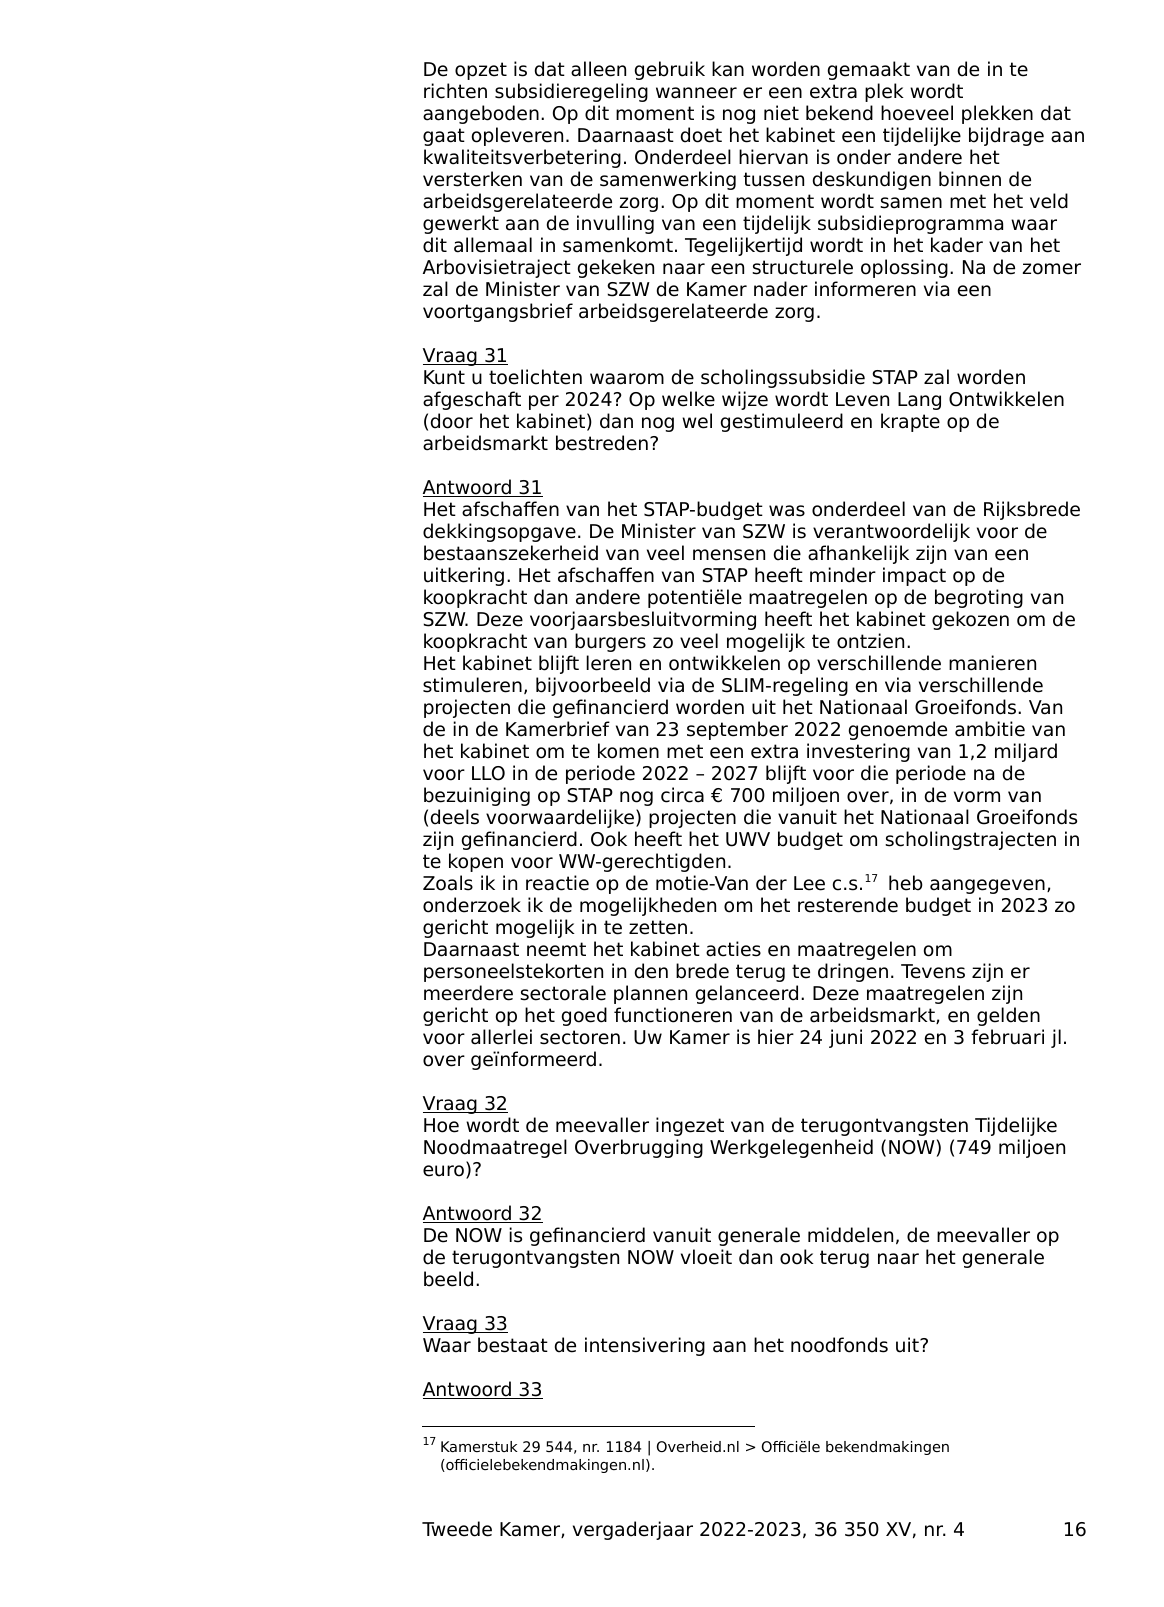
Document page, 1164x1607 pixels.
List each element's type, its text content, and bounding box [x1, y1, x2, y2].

text Vraag 33 [422, 1313, 1087, 1335]
text Kunt u toelichten waarom de scholingssubsidie STAP zal worden afgeschaft per 2024? Op welke wijze wordt Leven Lang Ontwikkelen (door het kabinet) dan nog wel gestimuleerd en krapte op de arbeidsmarkt bestreden? [422, 367, 1087, 455]
text Zoals ik in reactie op de motie-Van der Lee c.s. heb aangegeven, onderzoek ik de mogelijkheden om het resterende budget in 2023 zo gericht mogelijk in te zetten. [422, 873, 1087, 939]
text Antwoord 32 [422, 1203, 1087, 1225]
text Antwoord 33 [422, 1379, 1087, 1401]
text Vraag 31 [422, 345, 1087, 367]
text Daarnaast neemt het kabinet acties en maatregelen om personeelstekorten in den brede terug te dringen. Tevens zijn er meerdere sectorale plannen gelanceerd. Deze maatregelen zijn gericht op het goed functioneren van de arbeidsmarkt, en gelden voor allerlei sectoren. Uw Kamer is hier 24 juni 2022 en 3 februari jl. over geïnformeerd. [422, 939, 1087, 1071]
text Het kabinet blijft leren en ontwikkelen op verschillende manieren stimuleren, bijvoorbeeld via de SLIM-regeling en via verschillende projecten die gefinancierd worden uit het Nationaal Groeifonds. Van de in de Kamerbrief van 23 september 2022 genoemde ambitie van het kabinet om te komen met een extra investering van 1,2 miljard voor LLO in de periode 2022 – 2027 blijft voor die periode na de bezuiniging op STAP nog circa € 700 miljoen over, in de vorm van (deels voorwaardelijke) projecten die vanuit het Nationaal Groeifonds zijn gefinancierd. Ook heeft het UWV budget om scholingstrajecten in te kopen voor WW-gerechtigden. [422, 653, 1087, 873]
text Vraag 32 [422, 1093, 1087, 1115]
text Hoe wordt de meevaller ingezet van de terugontvangsten Tijdelijke Noodmaatregel Overbrugging Werkgelegenheid (NOW) (749 miljoen euro)? [422, 1115, 1087, 1181]
text De NOW is gefinancierd vanuit generale middelen, de meevaller op de terugontvangsten NOW vloeit dan ook terug naar het generale beeld. [422, 1225, 1087, 1291]
text De opzet is dat alleen gebruik kan worden gemaakt van de in te richten subsidieregeling wanneer er een extra plek wordt aangeboden. Op dit moment is nog niet bekend hoeveel plekken dat gaat opleveren. Daarnaast doet het kabinet een tijdelijke bijdrage aan kwaliteitsverbetering. Onderdeel hiervan is onder andere het versterken van de samenwerking tussen deskundigen binnen de arbeidsgerelateerde zorg. Op dit moment wordt samen met het veld gewerkt aan de invulling van een tijdelijk subsidieprogramma waar dit allemaal in samenkomt. Tegelijkertijd wordt in het kader van het Arbovisietraject gekeken naar een structurele oplossing. Na de zomer zal de Minister van SZW de Kamer nader informeren via een voortgangsbrief arbeidsgerelateerde zorg. [422, 59, 1087, 323]
text Kamerstuk 29 544, nr. 1184 | Overheid.nl > Officiële bekendmakingen (officielebekendmakingen.nl). [422, 1435, 1087, 1474]
text Antwoord 31 [422, 477, 1087, 499]
text Waar bestaat de intensivering aan het noodfonds uit? [422, 1335, 1087, 1357]
text Het afschaffen van het STAP-budget was onderdeel van de Rijksbrede dekkingsopgave. De Minister van SZW is verantwoordelijk voor de bestaanszekerheid van veel mensen die afhankelijk zijn van een uitkering. Het afschaffen van STAP heeft minder impact op de koopkracht dan andere potentiële maatregelen op de begroting van SZW. Deze voorjaarsbesluitvorming heeft het kabinet gekozen om de koopkracht van burgers zo veel mogelijk te ontzien. [422, 499, 1087, 653]
